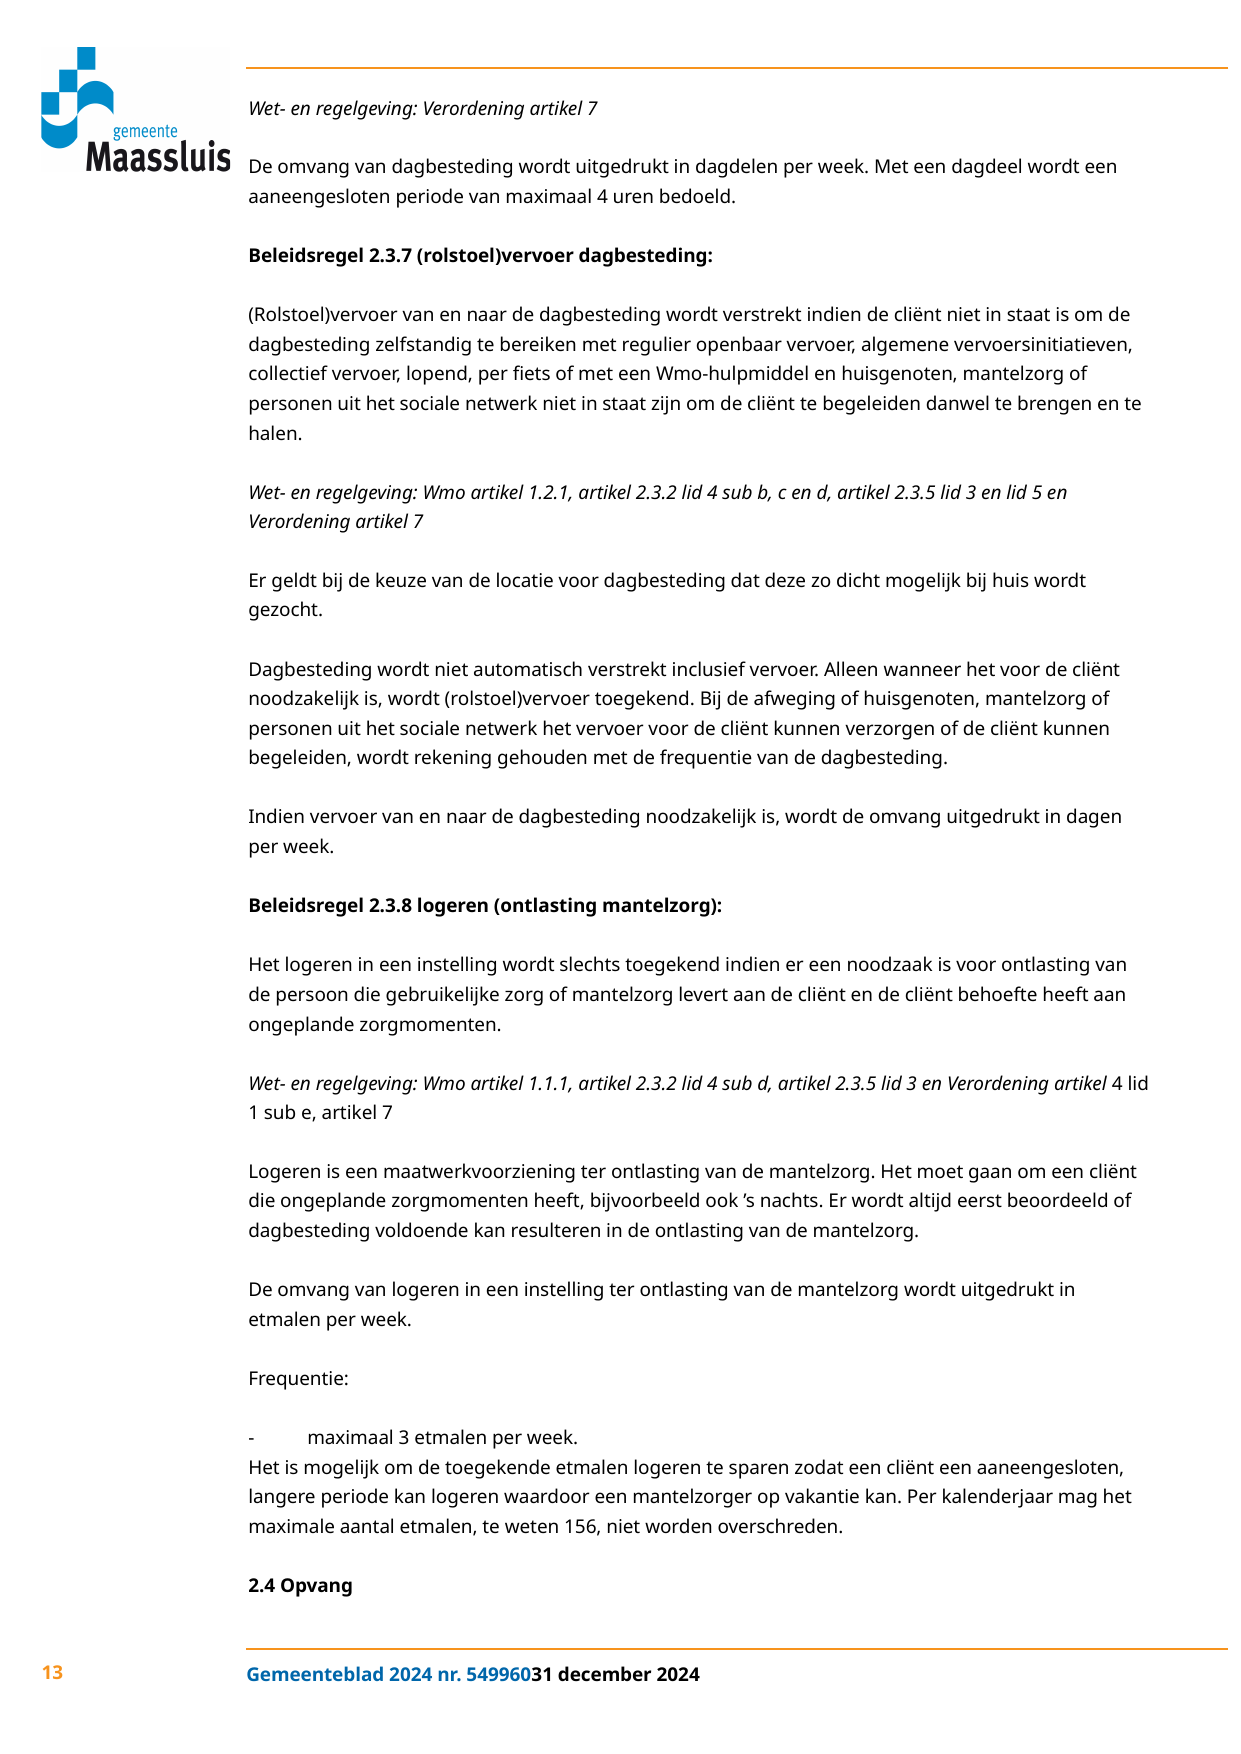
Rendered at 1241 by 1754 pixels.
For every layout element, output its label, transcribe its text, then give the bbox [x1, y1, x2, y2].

picture [41, 47, 77, 92]
text De omvang van logeren in een instelling ter ontlasting van de mantelzorg wordt uitgedrukt in etmalen per week. [248, 1276, 1152, 1332]
table_header Wet- en regelgeving: Verordening artikel 7 [248, 95, 1152, 121]
text De omvang van dagbesteding wordt uitgedrukt in dagdelen per week. Met een dagdeel wordt een aaneengesloten periode van maximaal 4 uren bedoeld. [248, 153, 1152, 209]
text 2.4 Opvang [248, 1572, 1152, 1598]
picture [41, 47, 231, 172]
table_header Beleidsregel 2.3.8 logeren (ontlasting mantelzorg): Het logeren in een instelling wordt slechts toegekend indien er een noodzaak is voor ontlasting van de persoon die gebruikelijke zorg of mantelzorg levert aan de cliënt en de cliënt behoefte heeft aan ongeplande zorgmomenten. Wet- en regelgeving: Wmo artikel 1.1.1, artikel 2.3.2 lid 4 sub d, artikel 2.3.5 lid 3 en Verordening artikel 4 lid 1 sub e, artikel 7 [248, 893, 1152, 1125]
text Dagbesteding wordt niet automatisch verstrekt inclusief vervoer. Alleen wanneer het voor de cliënt noodzakelijk is, wordt (rolstoel)vervoer toegekend. Bij de afweging of huisgenoten, mantelzorg of personen uit het sociale netwerk het vervoer voor de cliënt kunnen verzorgen of de cliënt kunnen begeleiden, wordt rekening gehouden met de frequentie van de dagbesteding. [248, 656, 1152, 770]
text Er geldt bij de keuze van de locatie voor dagbesteding dat deze zo dicht mogelijk bij huis wordt gezocht. [248, 567, 1152, 622]
table_header Beleidsregel 2.3.7 (rolstoel)vervoer dagbesteding: (Rolstoel)vervoer van en naar de dagbesteding wordt verstrekt indien de cliënt niet in staat is om de dagbesteding zelfstandig te bereiken met regulier openbaar vervoer, algemene vervoersinitiatieven, collectief vervoer, lopend, per fiets of met een Wmo-hulpmiddel en huisgenoten, mantelzorg of personen uit het sociale netwerk niet in staat zijn om de cliënt te begeleiden danwel te brengen en te halen. Wet- en regelgeving: Wmo artikel 1.2.1, artikel 2.3.2 lid 4 sub b, c en d, artikel 2.3.5 lid 3 en lid 5 en Verordening artikel 7 [248, 242, 1152, 534]
text Frequentie: [248, 1365, 1152, 1391]
text Logeren is een maatwerkvoorziening ter ontlasting van de mantelzorg. Het moet gaan om een cliënt die ongeplande zorgmomenten heeft, bijvoorbeeld ook ’s nachts. Er wordt altijd eerst beoordeeld of dagbesteding voldoende kan resulteren in de ontlasting van de mantelzorg. [248, 1158, 1152, 1243]
text Het is mogelijk om de toegekende etmalen logeren te sparen zodat een cliënt een aaneengesloten, langere periode kan logeren waardoor een mantelzorger op vakantie kan. Per kalenderjaar mag het maximale aantal etmalen, te weten 156, niet worden overschreden. [248, 1454, 1152, 1539]
list maximaal 3 etmalen per week. [248, 1424, 1152, 1450]
text Indien vervoer van en naar de dagbesteding noodzakelijk is, wordt de omvang uitgedrukt in dagen per week. [248, 804, 1152, 859]
